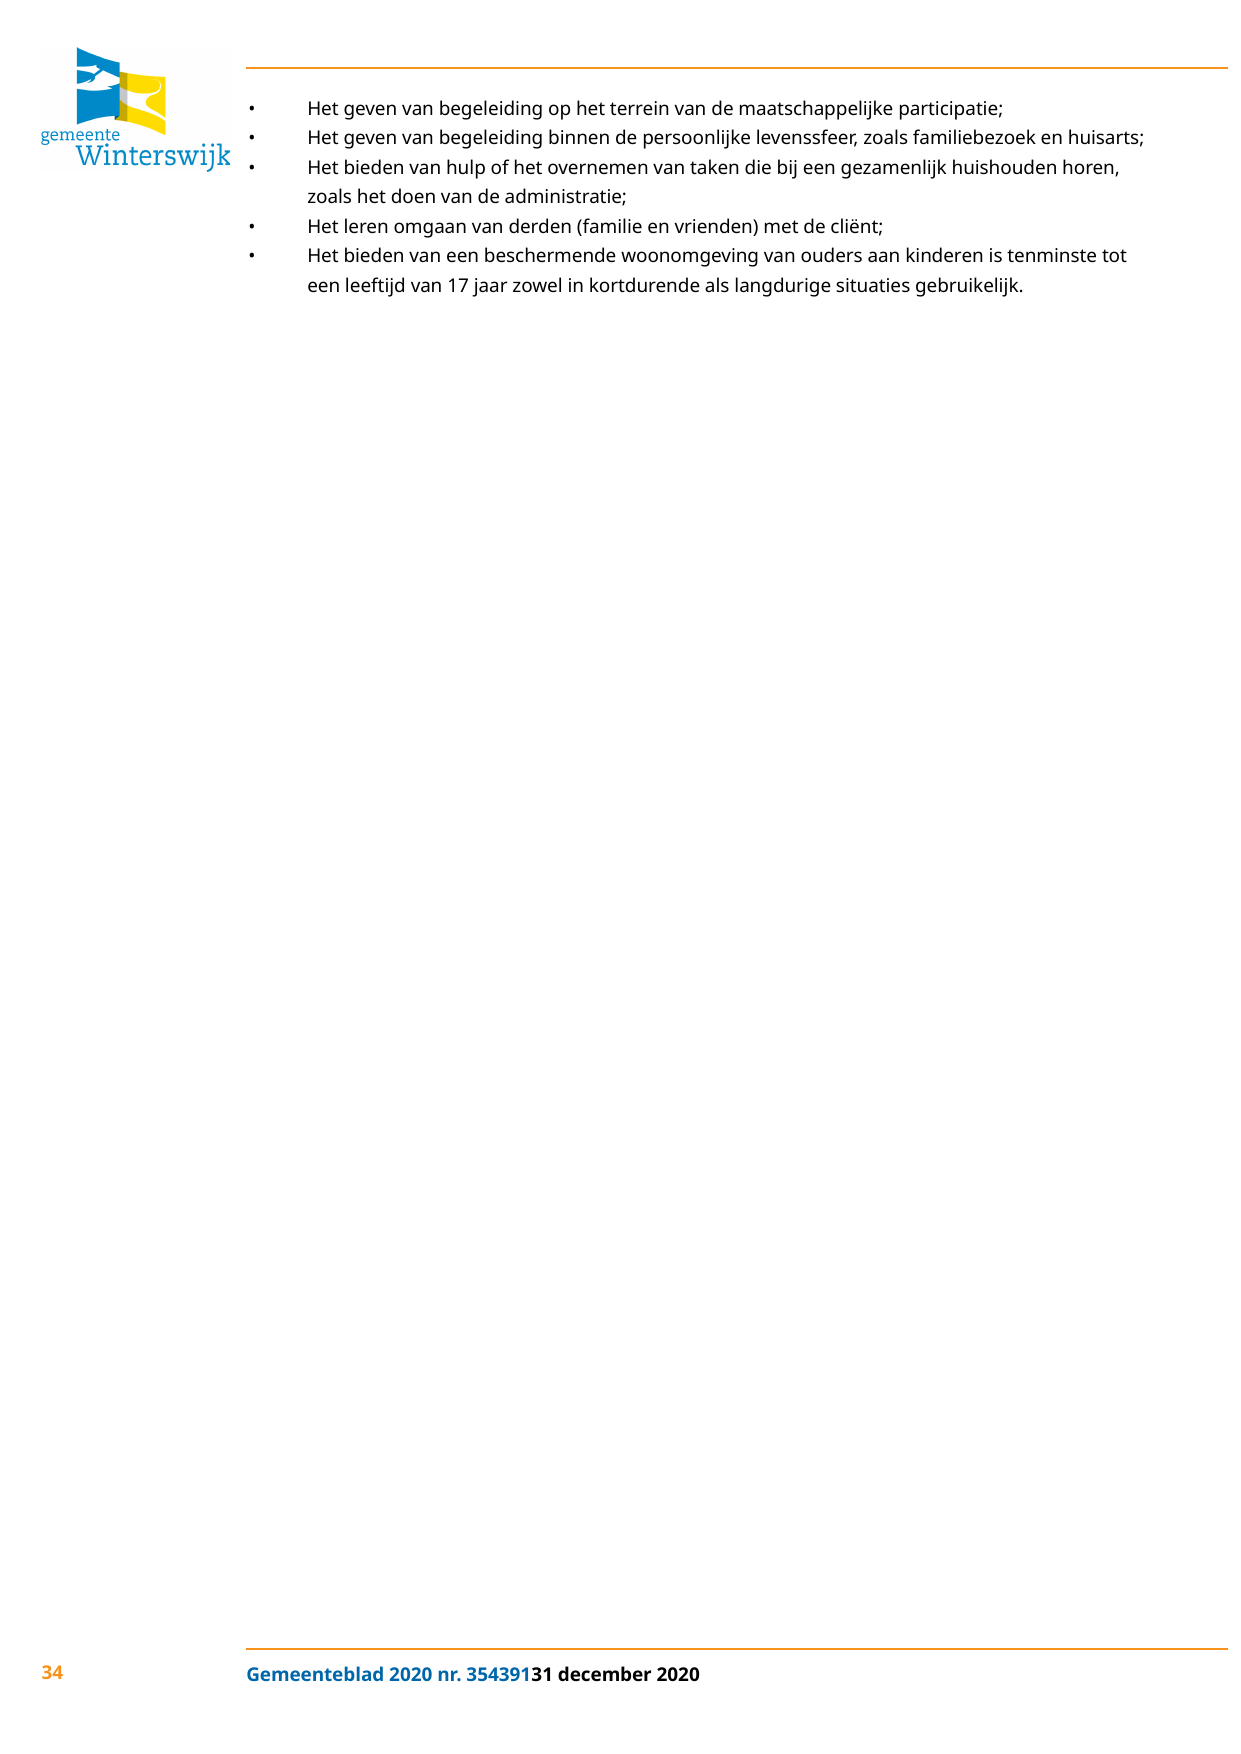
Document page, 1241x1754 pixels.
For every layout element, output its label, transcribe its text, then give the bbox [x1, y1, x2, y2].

list Het bieden van hulp of het overnemen van taken die bij een gezamenlijk huishouden horen, zoals het doen van de administratie; [248, 154, 1152, 209]
list Het geven van begeleiding op het terrein van de maatschappelijke participatie; [248, 95, 1152, 121]
list Het geven van begeleiding binnen de persoonlijke levenssfeer, zoals familiebezoek en huisarts; [248, 124, 1152, 150]
picture [41, 47, 231, 172]
list Het bieden van een beschermende woonomgeving van ouders aan kinderen is tenminste tot een leeftijd van 17 jaar zowel in kortdurende als langdurige situaties gebruikelijk. [248, 243, 1152, 298]
list Het leren omgaan van derden (familie en vrienden) met de cliënt; [248, 213, 1152, 239]
picture [225, 153, 231, 162]
